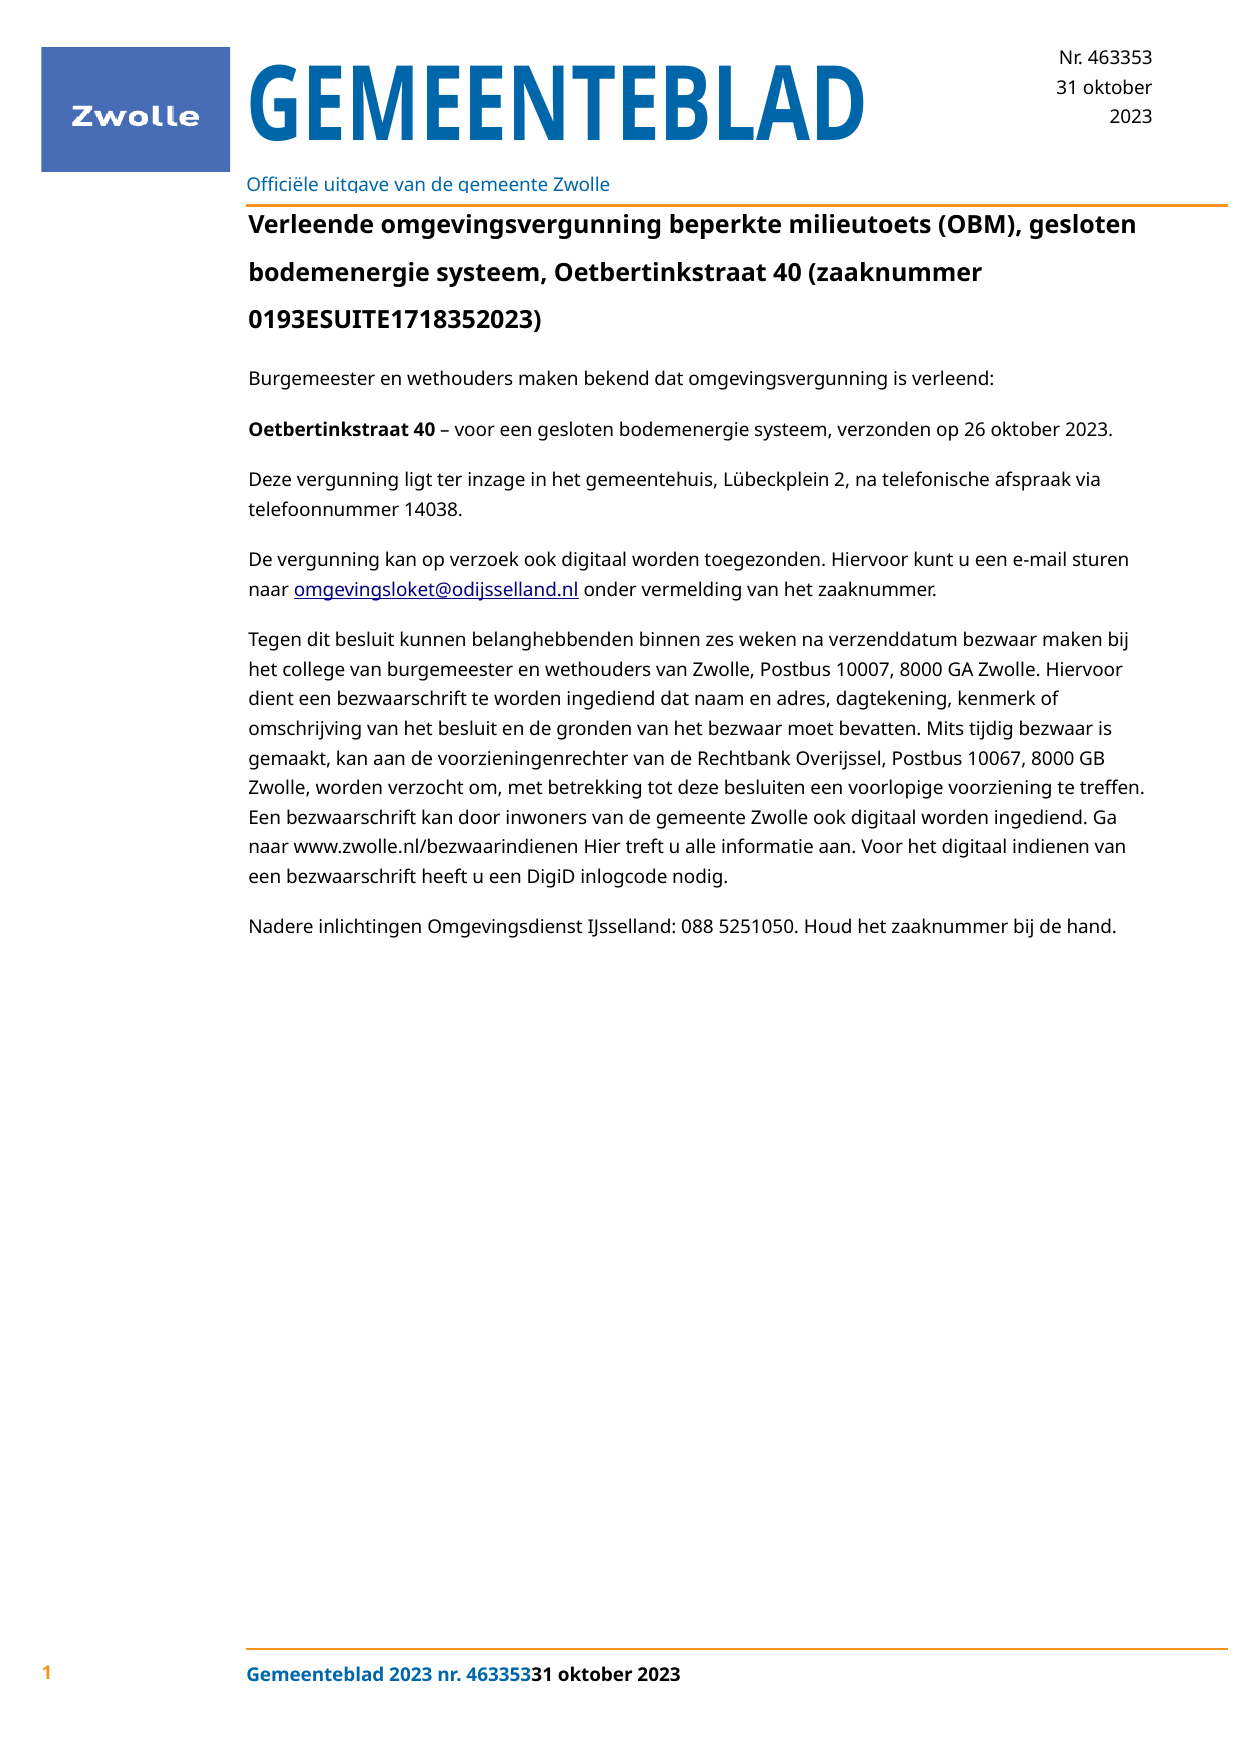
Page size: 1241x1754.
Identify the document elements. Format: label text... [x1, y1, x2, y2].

text Verleende omgevingsvergunning beperkte milieutoets (OBM), gesloten bodemenergie systeem, Oetbertinkstraat 40 (zaaknummer 0193ESUITE1718352023) [248, 207, 1152, 336]
text Tegen dit besluit kunnen belanghebbenden binnen zes weken na verzenddatum bezwaar maken bij het college van burgemeester en wethouders van Zwolle, Postbus 10007, 8000 GA Zwolle. Hiervoor dient een bezwaarschrift te worden ingediend dat naam en adres, dagtekening, kenmerk of omschrijving van het besluit en de gronden van het bezwaar moet bevatten. Mits tijdig bezwaar is gemaakt, kan aan de voorzieningenrechter van de Rechtbank Overijssel, Postbus 10067, 8000 GB Zwolle, worden verzocht om, met betrekking tot deze besluiten een voorlopige voorziening te treffen. Een bezwaarschrift kan door inwoners van de gemeente Zwolle ook digitaal worden ingediend. Ga naar www.zwolle.nl/bezwaarindienen Hier treft u alle informatie aan. Voor het digitaal indienen van een bezwaarschrift heeft u een DigiD inlogcode nodig. [248, 626, 1152, 889]
text Burgemeester en wethouders maken bekend dat omgevingsvergunning is verleend: [248, 366, 1152, 391]
text Deze vergunning ligt ter inzage in het gemeentehuis, Lübeckplein 2, na telefonische afspraak via telefoonnummer 14038. [248, 466, 1152, 522]
text Oetbertinkstraat 40 – voor een gesloten bodemenergie systeem, verzonden op 26 oktober 2023. [248, 416, 1152, 442]
picture [41, 47, 231, 172]
text De vergunning kan op verzoek ook digitaal worden toegezonden. Hiervoor kunt u een e-mail sturen naar omgevingsloket@odijsselland.nl onder vermelding van het zaaknummer. [248, 546, 1152, 602]
text Nadere inlichtingen Omgevingsdienst IJsselland: 088 5251050. Houd het zaaknummer bij de hand. [248, 913, 1152, 939]
